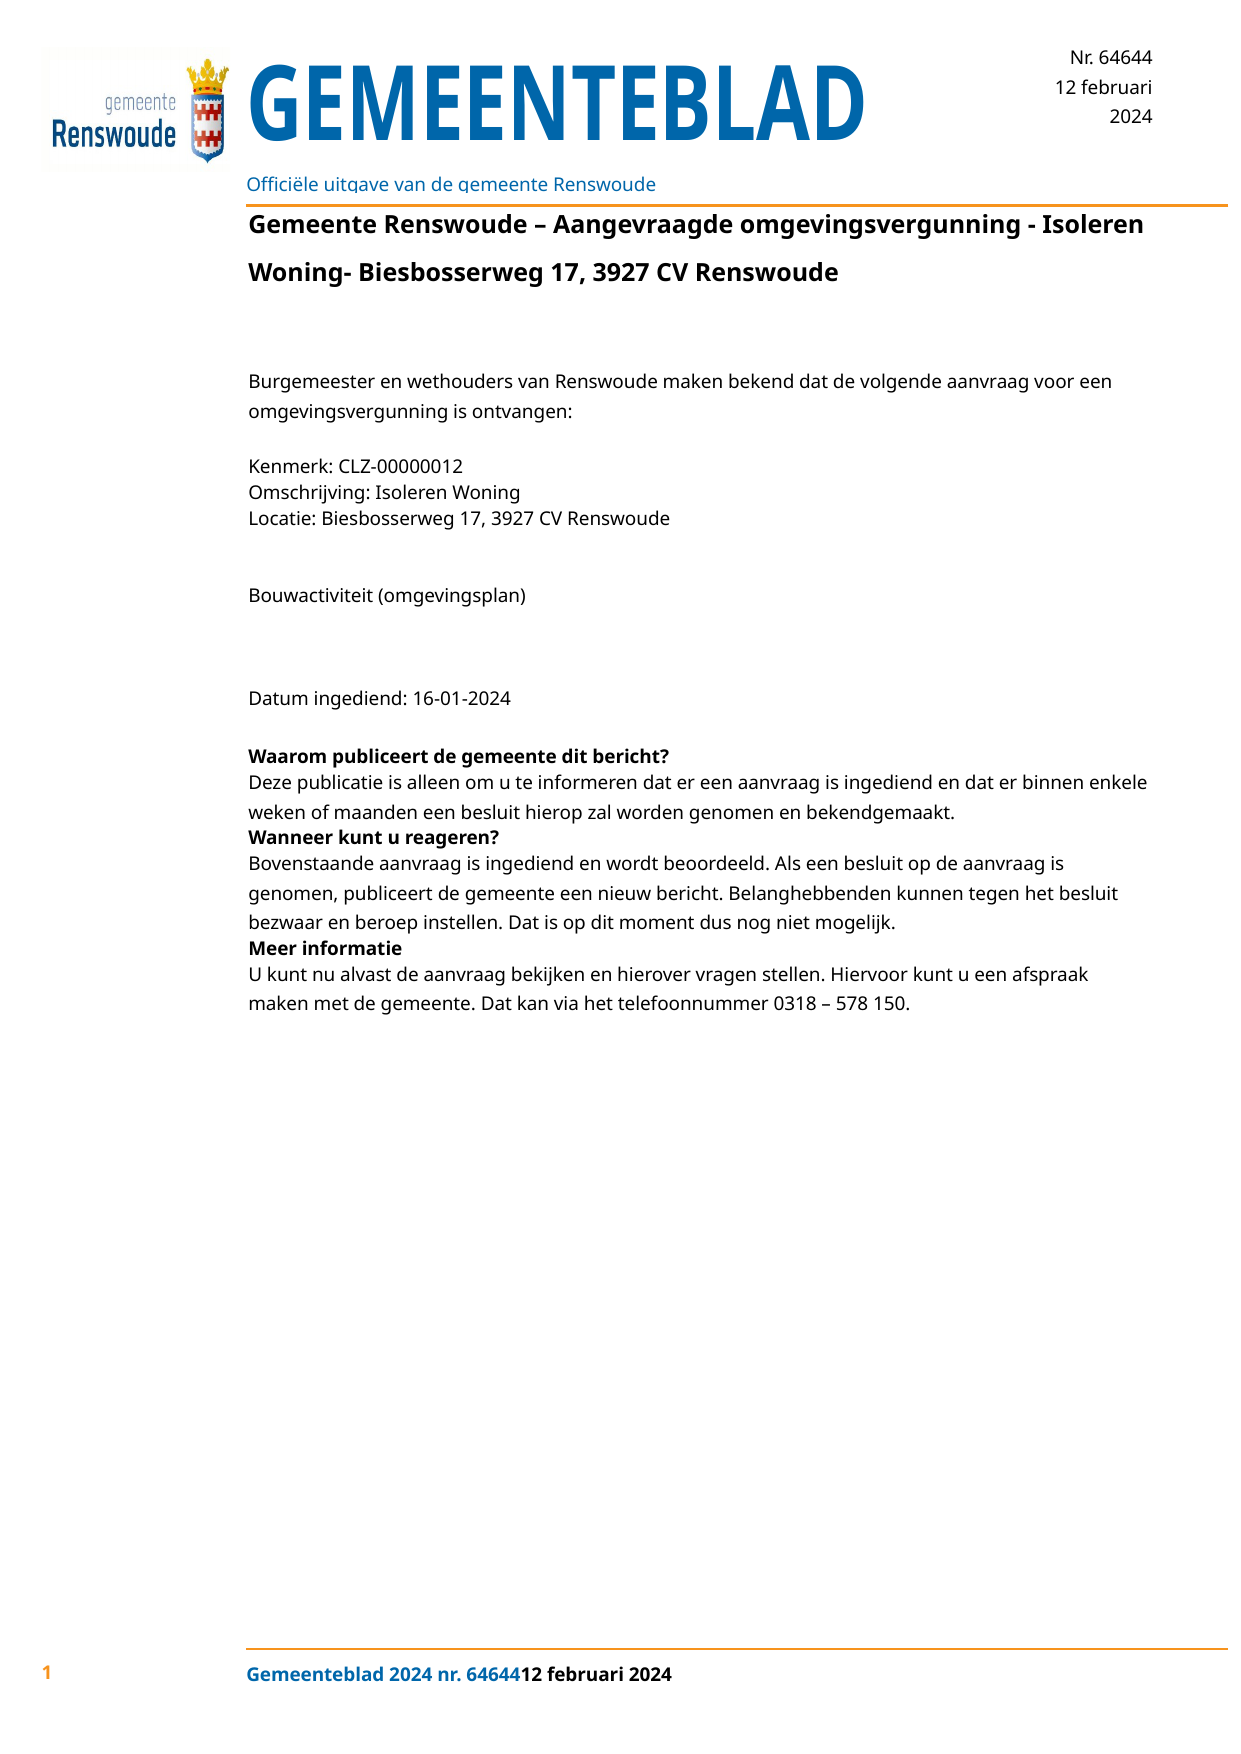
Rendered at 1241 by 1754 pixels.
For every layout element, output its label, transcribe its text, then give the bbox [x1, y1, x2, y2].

table_cell Meer informatie [248, 935, 1152, 961]
table_cell [248, 634, 1152, 659]
table_cell Kenmerk: CLZ-00000012 [248, 424, 1152, 479]
table_cell Omschrijving: Isoleren Woning [248, 479, 1152, 505]
table_cell Bovenstaande aanvraag is ingediend en wordt beoordeeld. Als een besluit op de aanvraag is genomen, publiceert de gemeente een nieuw bericht. Belanghebbenden kunnen tegen het besluit bezwaar en beroep instellen. Dat is op dit moment dus nog niet mogelijk. [248, 850, 1152, 935]
table_cell Deze publicatie is alleen om u te informeren dat er een aanvraag is ingediend en dat er binnen enkele weken of maanden een besluit hierop zal worden genomen en bekendgemaakt. [248, 769, 1152, 824]
table_cell U kunt nu alvast de aanvraag bekijken en hierover vragen stellen. Hiervoor kunt u een afspraak maken met de gemeente. Dat kan via het telefoonnummer 0318 – 578 150. [248, 961, 1152, 1016]
table_header Waarom publiceert de gemeente dit bericht? [248, 744, 1152, 769]
table_cell [248, 659, 1152, 685]
table_cell Wanneer kunt u reageren? [248, 825, 1152, 850]
text Gemeente Renswoude – Aangevraagde omgevingsvergunning - Isoleren Woning- Biesbosserweg 17, 3927 CV Renswoude [248, 207, 1152, 288]
table_cell [248, 608, 1152, 633]
table_cell [248, 531, 1152, 556]
table_header Burgemeester en wethouders van Renswoude maken bekend dat de volgende aanvraag voor een omgevingsvergunning is ontvangen: [248, 369, 1152, 424]
table_cell Locatie: Biesbosserweg 17, 3927 CV Renswoude [248, 505, 1152, 531]
picture [41, 47, 231, 172]
table_cell [248, 556, 1152, 582]
table_cell Bouwactiviteit (omgevingsplan) [248, 582, 1152, 608]
table_cell Datum ingediend: 16-01-2024 [248, 685, 1152, 711]
